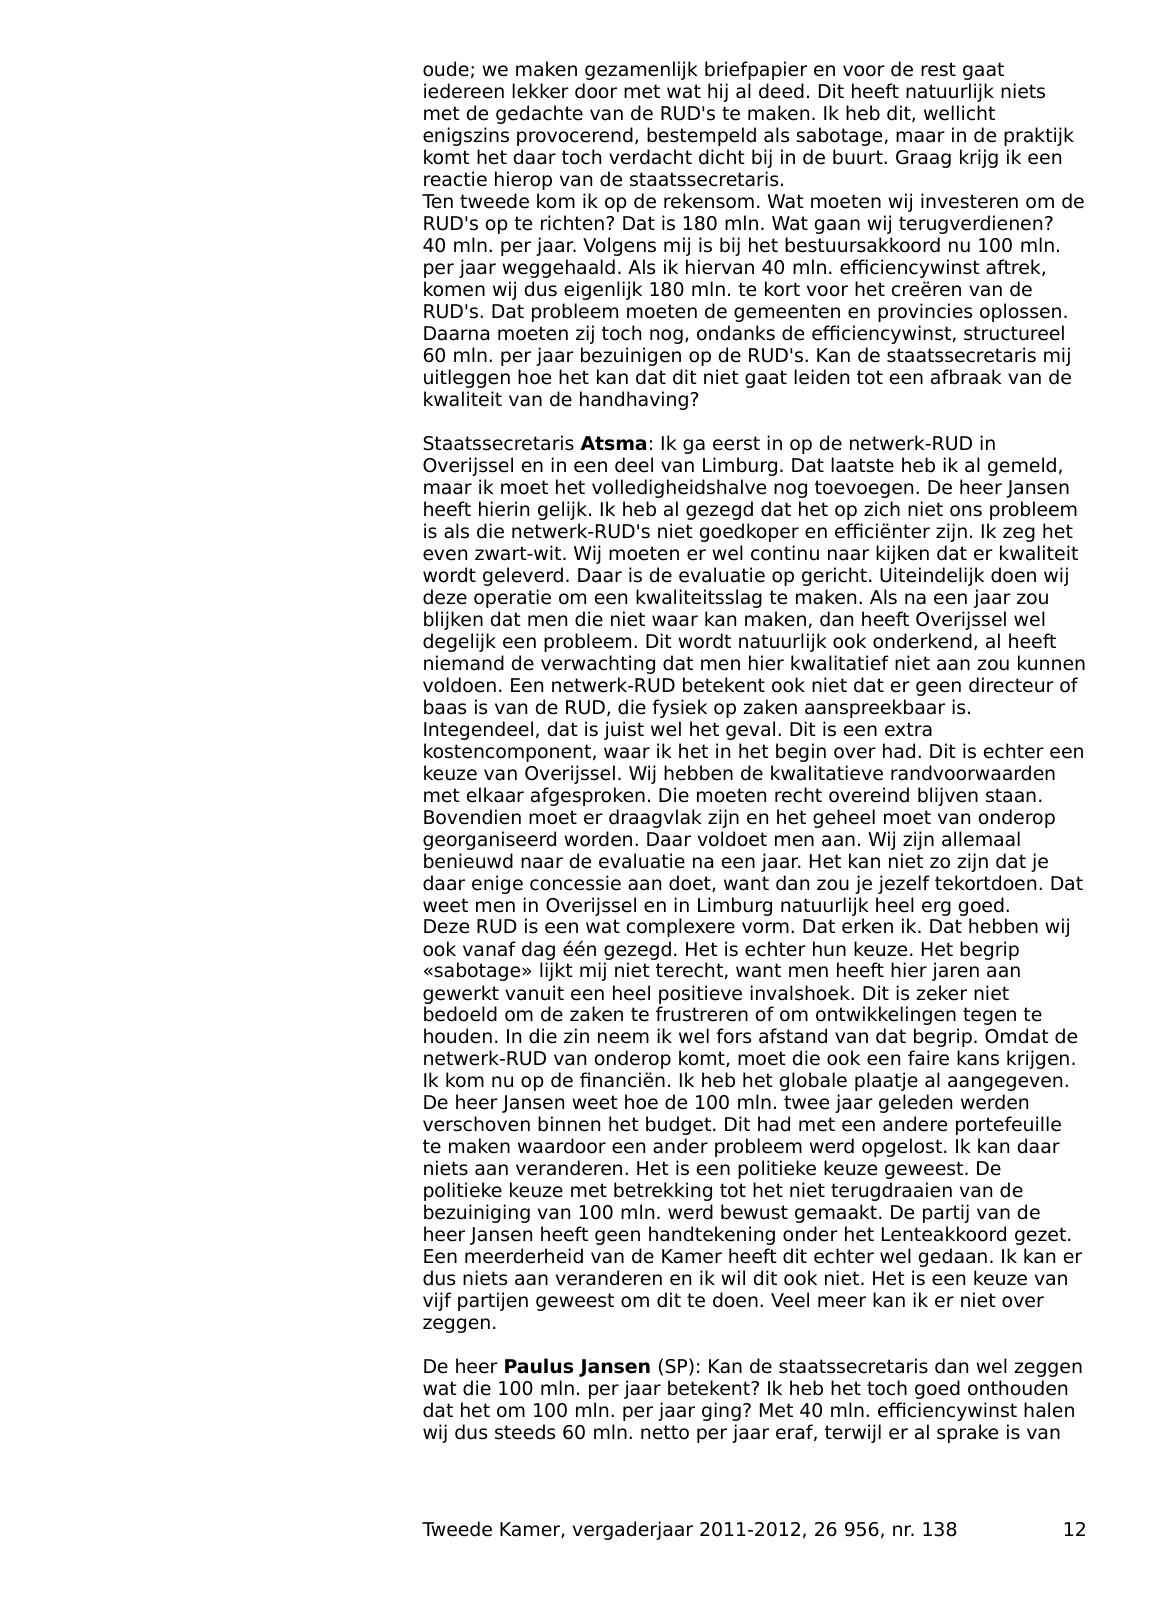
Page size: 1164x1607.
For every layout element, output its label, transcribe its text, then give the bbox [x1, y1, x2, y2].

text Staatssecretaris Atsma: Ik ga eerst in op de netwerk-RUD in Overijssel en in een deel van Limburg. Dat laatste heb ik al gemeld, maar ik moet het volledigheidshalve nog toevoegen. De heer Jansen heeft hierin gelijk. Ik heb al gezegd dat het op zich niet ons probleem is als die netwerk-RUD's niet goedkoper en efficiënter zijn. Ik zeg het even zwart-wit. Wij moeten er wel continu naar kijken dat er kwaliteit wordt geleverd. Daar is de evaluatie op gericht. Uiteindelijk doen wij deze operatie om een kwaliteitsslag te maken. Als na een jaar zou blijken dat men die niet waar kan maken, dan heeft Overijssel wel degelijk een probleem. Dit wordt natuurlijk ook onderkend, al heeft niemand de verwachting dat men hier kwalitatief niet aan zou kunnen voldoen. Een netwerk-RUD betekent ook niet dat er geen directeur of baas is van de RUD, die fysiek op zaken aanspreekbaar is. Integendeel, dat is juist wel het geval. Dit is een extra kostencomponent, waar ik het in het begin over had. Dit is echter een keuze van Overijssel. Wij hebben de kwalitatieve randvoorwaarden met elkaar afgesproken. Die moeten recht overeind blijven staan. Bovendien moet er draagvlak zijn en het geheel moet van onderop georganiseerd worden. Daar voldoet men aan. Wij zijn allemaal benieuwd naar de evaluatie na een jaar. Het kan niet zo zijn dat je daar enige concessie aan doet, want dan zou je jezelf tekortdoen. Dat weet men in Overijssel en in Limburg natuurlijk heel erg goed. [422, 433, 1087, 916]
text De heer Paulus Jansen (SP): Kan de staatssecretaris dan wel zeggen wat die 100 mln. per jaar betekent? Ik heb het toch goed onthouden dat het om 100 mln. per jaar ging? Met 40 mln. efficiencywinst halen wij dus steeds 60 mln. netto per jaar eraf, terwijl er al sprake is van [422, 1356, 1087, 1444]
text Ik kom nu op de financiën. Ik heb het globale plaatje al aangegeven. De heer Jansen weet hoe de 100 mln. twee jaar geleden werden verschoven binnen het budget. Dit had met een andere portefeuille te maken waardoor een ander probleem werd opgelost. Ik kan daar niets aan veranderen. Het is een politieke keuze geweest. De politieke keuze met betrekking tot het niet terugdraaien van de bezuiniging van 100 mln. werd bewust gemaakt. De partij van de heer Jansen heeft geen handtekening onder het Lenteakkoord gezet. Een meerderheid van de Kamer heeft dit echter wel gedaan. Ik kan er dus niets aan veranderen en ik wil dit ook niet. Het is een keuze van vijf partijen geweest om dit te doen. Veel meer kan ik er niet over zeggen. [422, 1070, 1087, 1334]
text Deze RUD is een wat complexere vorm. Dat erken ik. Dat hebben wij ook vanaf dag één gezegd. Het is echter hun keuze. Het begrip «sabotage» lijkt mij niet terecht, want men heeft hier jaren aan gewerkt vanuit een heel positieve invalshoek. Dit is zeker niet bedoeld om de zaken te frustreren of om ontwikkelingen tegen te houden. In die zin neem ik wel fors afstand van dat begrip. Omdat de netwerk-RUD van onderop komt, moet die ook een faire kans krijgen. [422, 916, 1087, 1070]
text Ten tweede kom ik op de rekensom. Wat moeten wij investeren om de RUD's op te richten? Dat is 180 mln. Wat gaan wij terugverdienen? 40 mln. per jaar. Volgens mij is bij het bestuursakkoord nu 100 mln. per jaar weggehaald. Als ik hiervan 40 mln. efficiencywinst aftrek, komen wij dus eigenlijk 180 mln. te kort voor het creëren van de RUD's. Dat probleem moeten de gemeenten en provincies oplossen. Daarna moeten zij toch nog, ondanks de efficiencywinst, structureel 60 mln. per jaar bezuinigen op de RUD's. Kan de staatssecretaris mij uitleggen hoe het kan dat dit niet gaat leiden tot een afbraak van de kwaliteit van de handhaving? [422, 191, 1087, 411]
text oude; we maken gezamenlijk briefpapier en voor de rest gaat iedereen lekker door met wat hij al deed. Dit heeft natuurlijk niets met de gedachte van de RUD's te maken. Ik heb dit, wellicht enigszins provocerend, bestempeld als sabotage, maar in de praktijk komt het daar toch verdacht dicht bij in de buurt. Graag krijg ik een reactie hierop van de staatssecretaris. [422, 59, 1087, 191]
